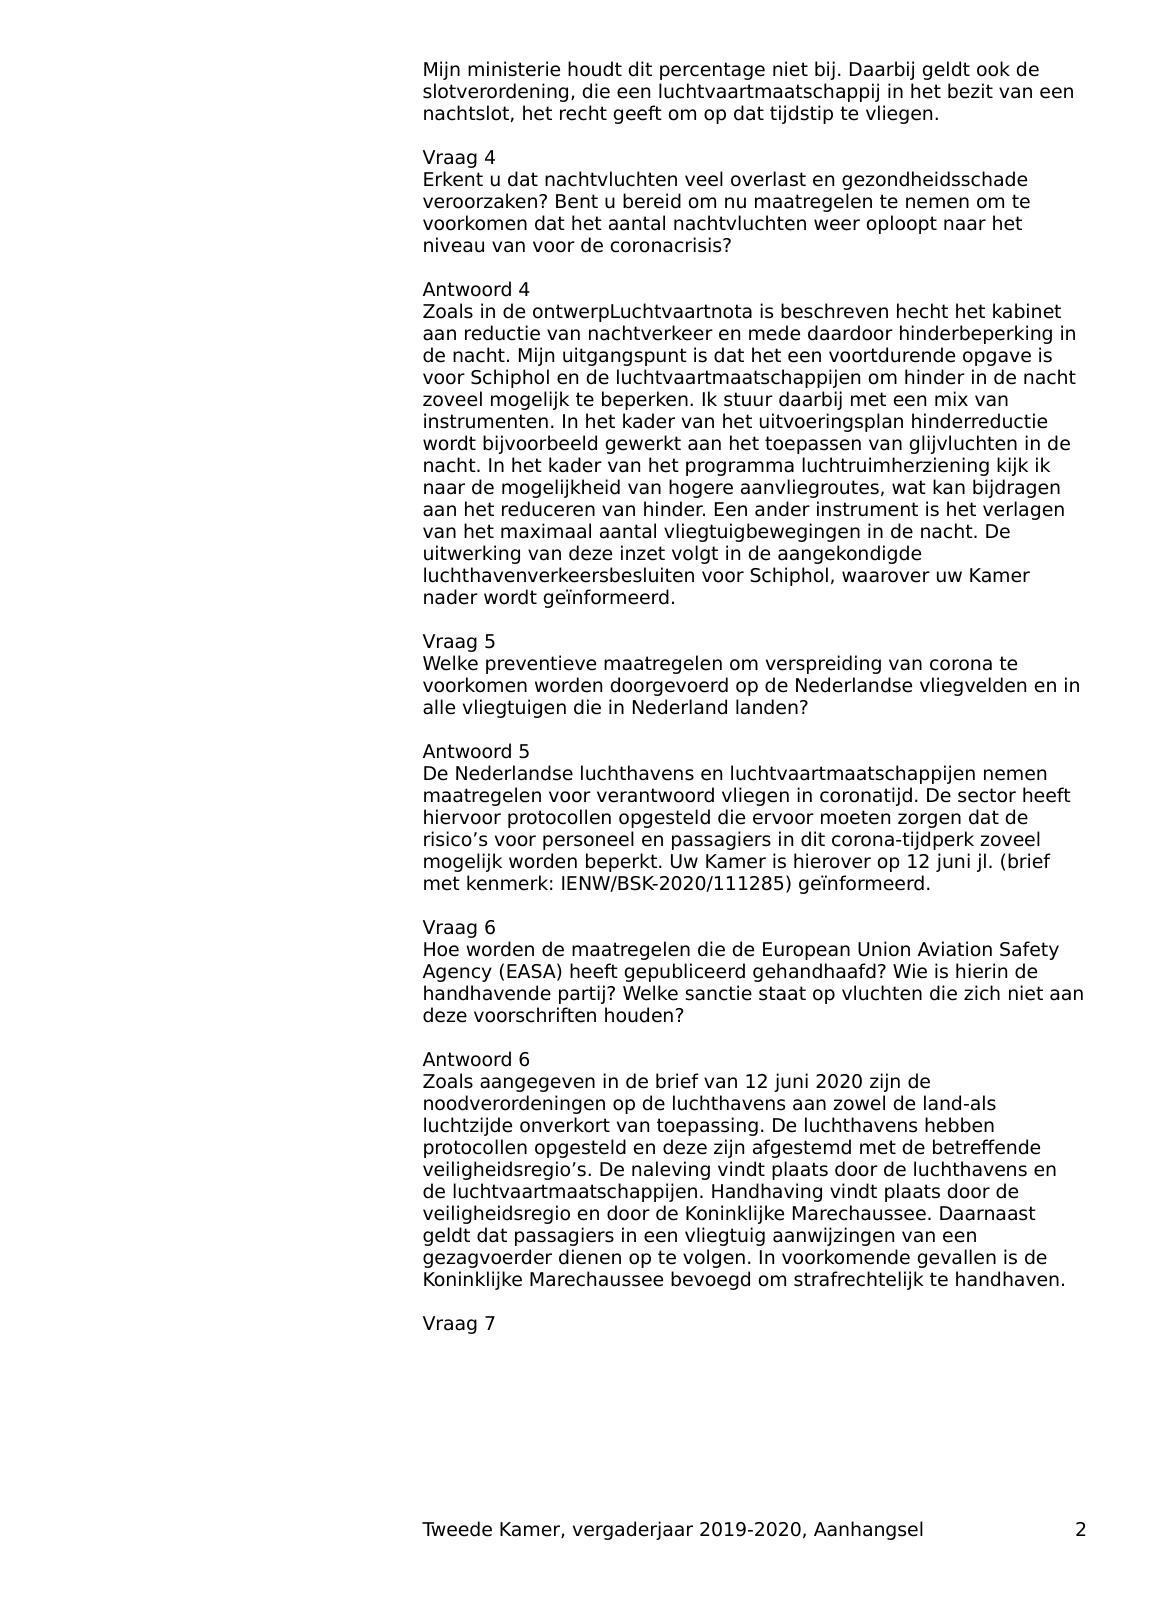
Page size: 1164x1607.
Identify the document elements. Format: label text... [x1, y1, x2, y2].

text Welke preventieve maatregelen om verspreiding van corona te voorkomen worden doorgevoerd op de Nederlandse vliegvelden en in alle vliegtuigen die in Nederland landen? [422, 653, 1087, 719]
text Antwoord 4 [422, 279, 1087, 301]
text Vraag 5 [422, 631, 1087, 653]
text Erkent u dat nachtvluchten veel overlast en gezondheidsschade veroorzaken? Bent u bereid om nu maatregelen te nemen om te voorkomen dat het aantal nachtvluchten weer oploopt naar het niveau van voor de coronacrisis? [422, 169, 1087, 257]
text Vraag 6 [422, 917, 1087, 939]
text Antwoord 6 [422, 1049, 1087, 1071]
text De Nederlandse luchthavens en luchtvaartmaatschappijen nemen maatregelen voor verantwoord vliegen in coronatijd. De sector heeft hiervoor protocollen opgesteld die ervoor moeten zorgen dat de risico’s voor personeel en passagiers in dit corona-tijdperk zoveel mogelijk worden beperkt. Uw Kamer is hierover op 12 juni jl. (brief met kenmerk: IENW/BSK-2020/111285) geïnformeerd. [422, 763, 1087, 895]
text Mijn ministerie houdt dit percentage niet bij. Daarbij geldt ook de slotverordening, die een luchtvaartmaatschappij in het bezit van een nachtslot, het recht geeft om op dat tijdstip te vliegen. [422, 59, 1087, 125]
text Vraag 4 [422, 147, 1087, 169]
text Vraag 7 [422, 1313, 1087, 1335]
text Hoe worden de maatregelen die de European Union Aviation Safety Agency (EASA) heeft gepubliceerd gehandhaafd? Wie is hierin de handhavende partij? Welke sanctie staat op vluchten die zich niet aan deze voorschriften houden? [422, 939, 1087, 1027]
text Antwoord 5 [422, 741, 1087, 763]
text Zoals in de ontwerpLuchtvaartnota is beschreven hecht het kabinet aan reductie van nachtverkeer en mede daardoor hinderbeperking in de nacht. Mijn uitgangspunt is dat het een voortdurende opgave is voor Schiphol en de luchtvaartmaatschappijen om hinder in de nacht zoveel mogelijk te beperken. Ik stuur daarbij met een mix van instrumenten. In het kader van het uitvoeringsplan hinderreductie wordt bijvoorbeeld gewerkt aan het toepassen van glijvluchten in de nacht. In het kader van het programma luchtruimherziening kijk ik naar de mogelijkheid van hogere aanvliegroutes, wat kan bijdragen aan het reduceren van hinder. Een ander instrument is het verlagen van het maximaal aantal vliegtuigbewegingen in de nacht. De uitwerking van deze inzet volgt in de aangekondigde luchthavenverkeersbesluiten voor Schiphol, waarover uw Kamer nader wordt geïnformeerd. [422, 301, 1087, 609]
text Zoals aangegeven in de brief van 12 juni 2020 zijn de noodverordeningen op de luchthavens aan zowel de land-als luchtzijde onverkort van toepassing. De luchthavens hebben protocollen opgesteld en deze zijn afgestemd met de betreffende veiligheidsregio’s. De naleving vindt plaats door de luchthavens en de luchtvaartmaatschappijen. Handhaving vindt plaats door de veiligheidsregio en door de Koninklijke Marechaussee. Daarnaast geldt dat passagiers in een vliegtuig aanwijzingen van een gezagvoerder dienen op te volgen. In voorkomende gevallen is de Koninklijke Marechaussee bevoegd om strafrechtelijk te handhaven. [422, 1071, 1087, 1291]
